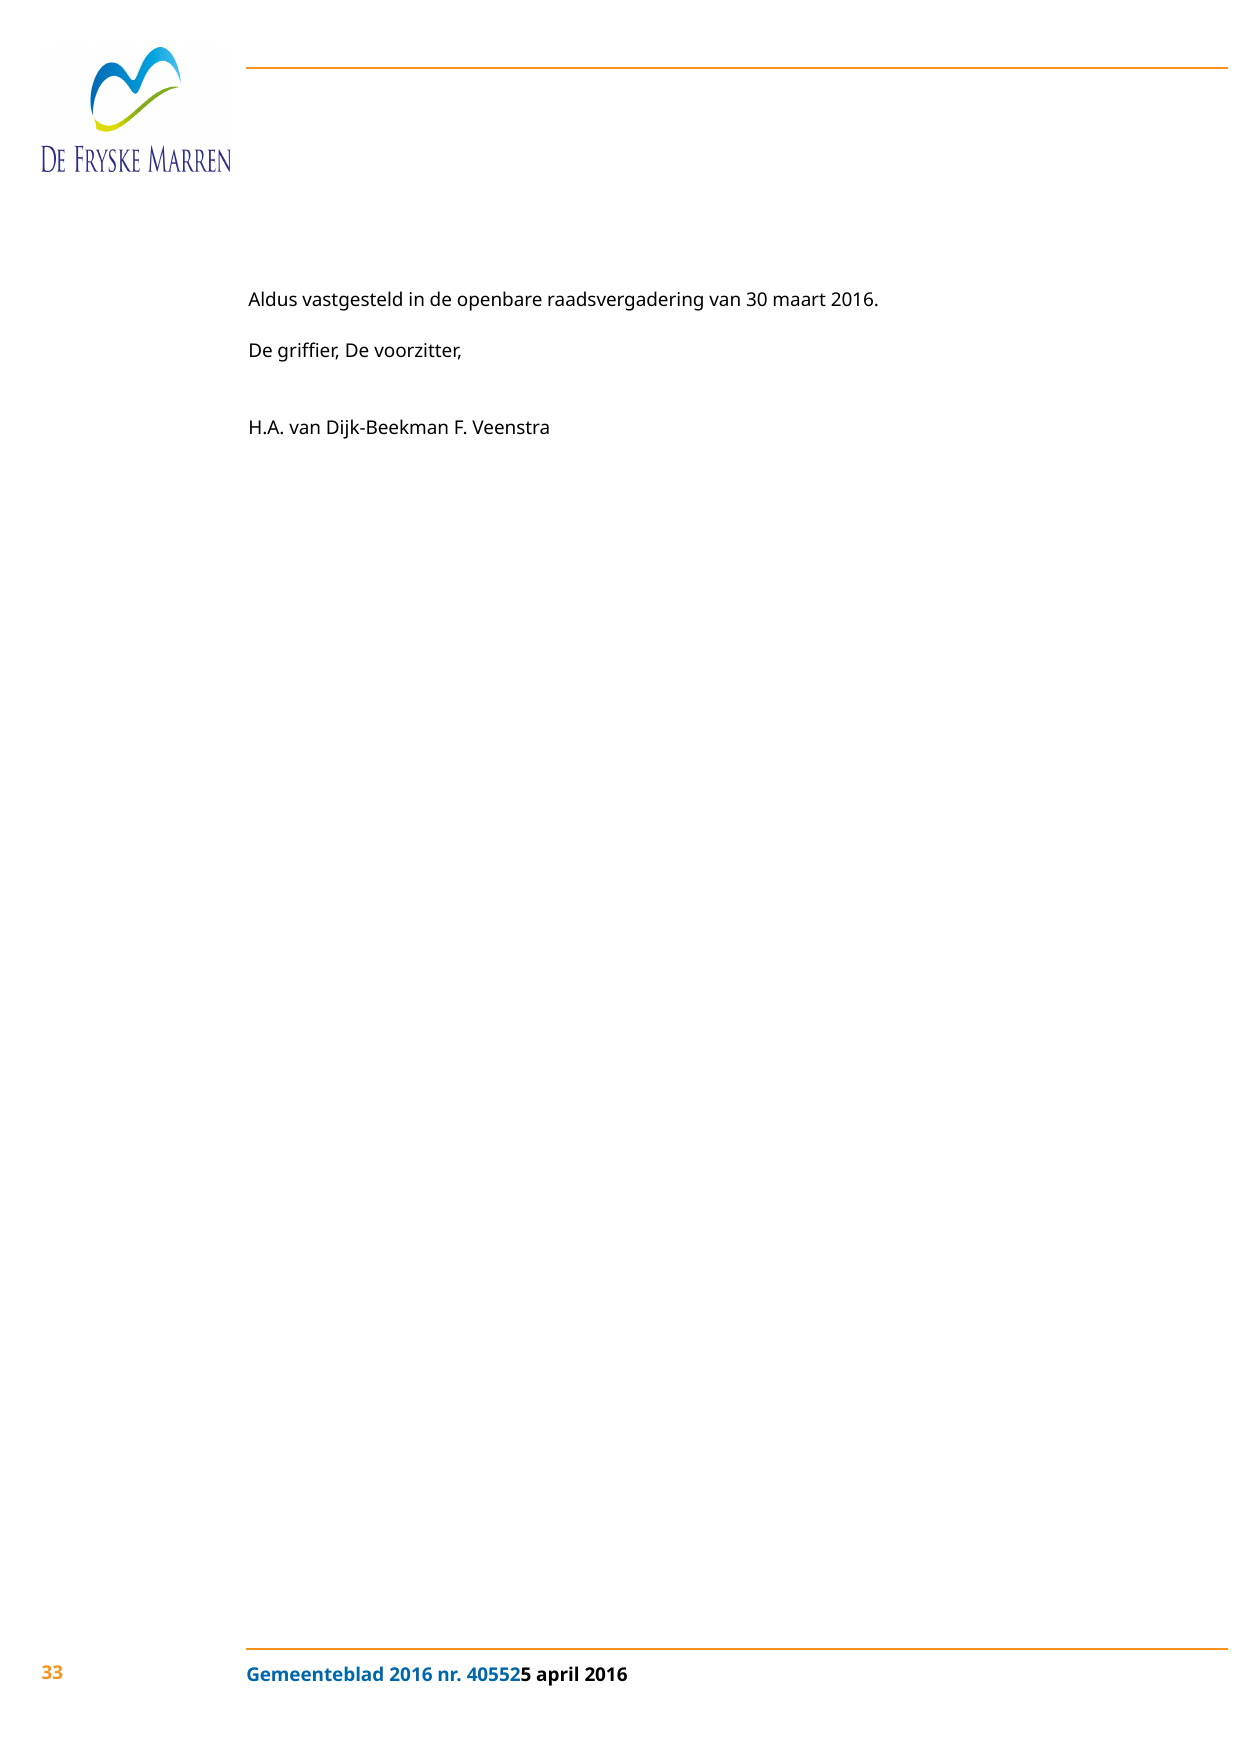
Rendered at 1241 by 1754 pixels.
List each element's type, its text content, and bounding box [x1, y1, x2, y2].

table_cell [549, 172, 850, 198]
text Aldus vastgesteld in de openbare raadsvergadering van 30 maart 2016. [248, 286, 1152, 312]
table_cell [248, 95, 549, 121]
table_cell [549, 95, 850, 121]
text De griffier, De voorzitter, [248, 337, 1152, 363]
text H.A. van Dijk-Beekman F. Veenstra [248, 414, 1152, 440]
table_cell [850, 95, 1152, 121]
table_cell [248, 198, 549, 223]
picture [41, 47, 231, 172]
table_cell [549, 146, 850, 172]
table_cell [248, 121, 549, 146]
table_cell [850, 172, 1152, 198]
table_cell [850, 198, 1152, 223]
table_cell [248, 146, 549, 172]
table_cell [248, 172, 549, 198]
table_cell [549, 121, 850, 146]
table_cell [549, 198, 850, 223]
table_cell [850, 146, 1152, 172]
table_cell [850, 121, 1152, 146]
